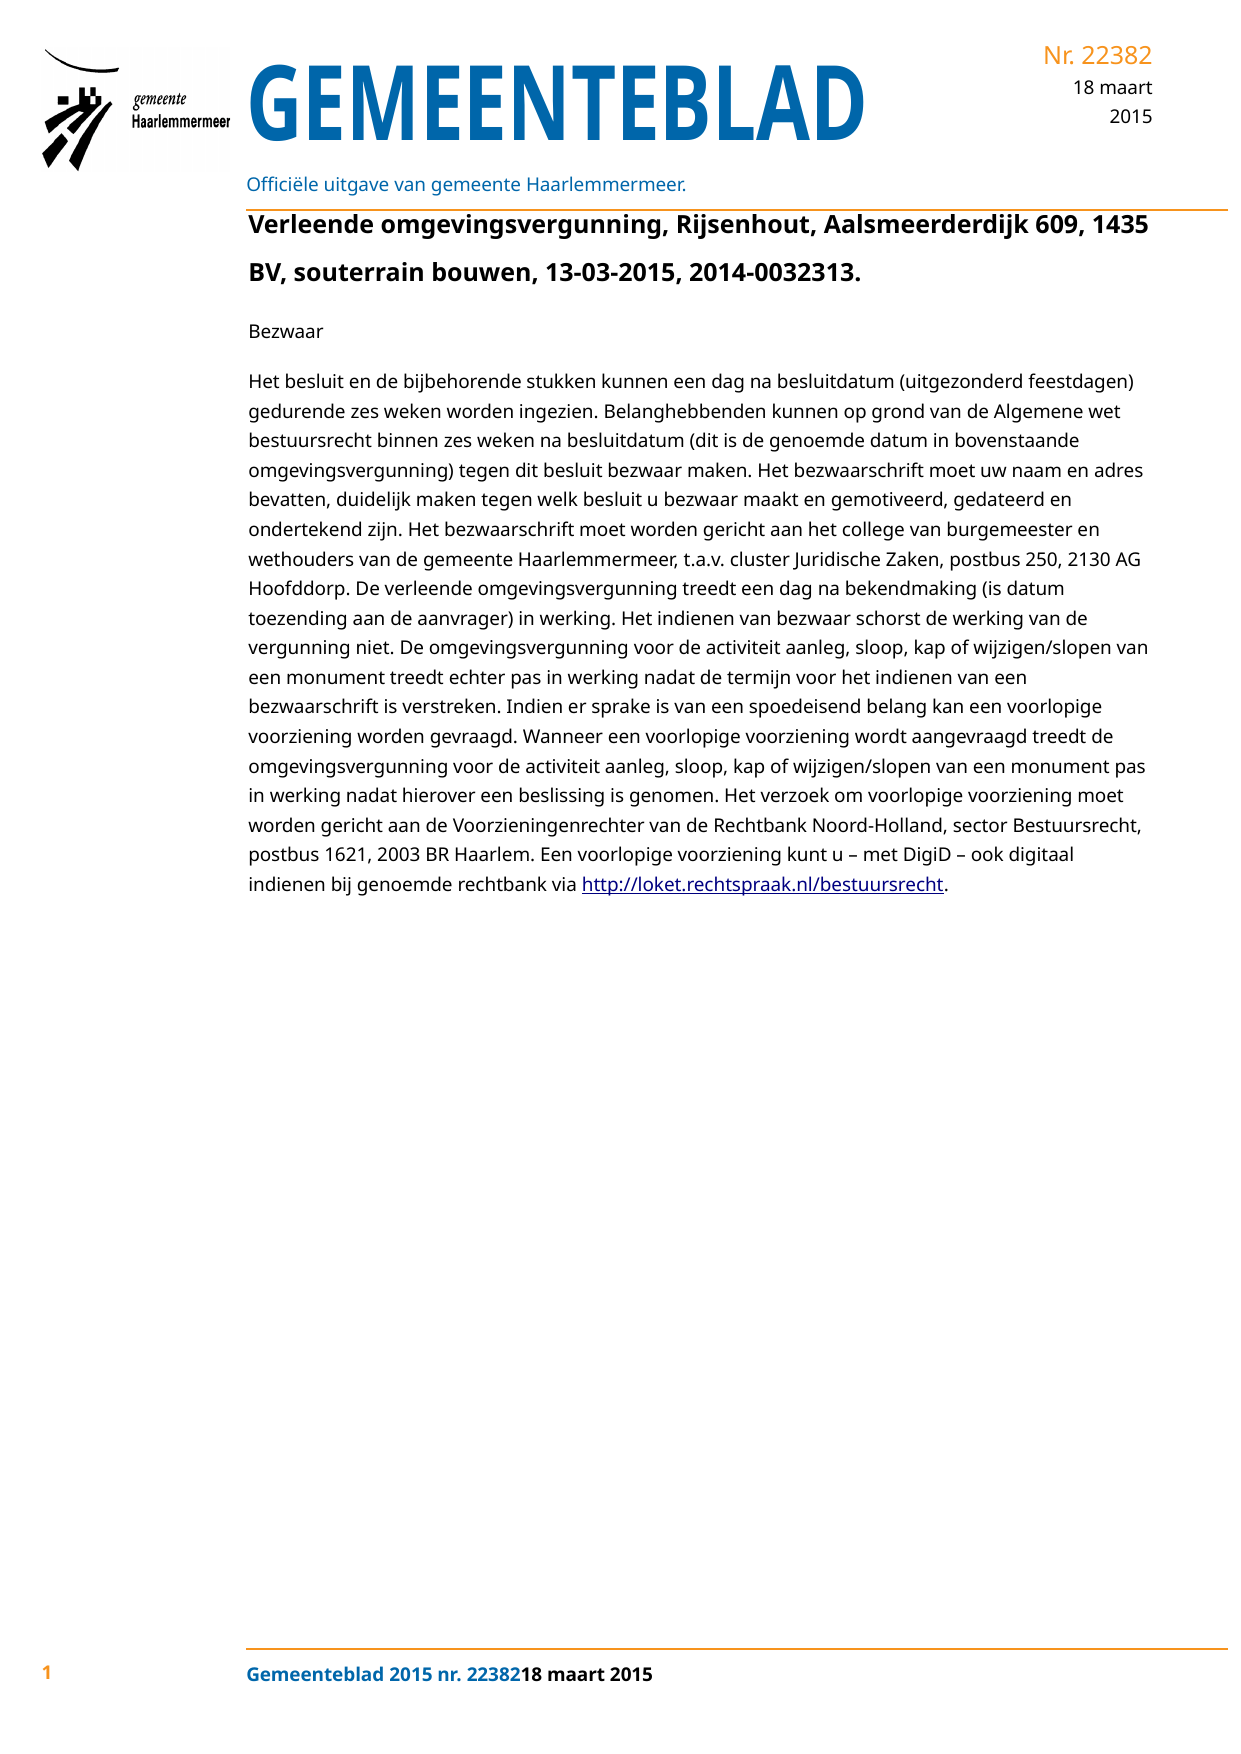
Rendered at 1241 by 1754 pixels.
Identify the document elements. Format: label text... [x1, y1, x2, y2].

text Het besluit en de bijbehorende stukken kunnen een dag na besluitdatum (uitgezonderd feestdagen) gedurende zes weken worden ingezien. Belanghebbenden kunnen op grond van de Algemene wet bestuursrecht binnen zes weken na besluitdatum (dit is de genoemde datum in bovenstaande omgevingsvergunning) tegen dit besluit bezwaar maken. Het bezwaarschrift moet uw naam en adres bevatten, duidelijk maken tegen welk besluit u bezwaar maakt en gemotiveerd, gedateerd en ondertekend zijn. Het bezwaarschrift moet worden gericht aan het college van burgemeester en wethouders van de gemeente Haarlemmermeer, t.a.v. cluster Juridische Zaken, postbus 250, 2130 AG Hoofddorp. De verleende omgevingsvergunning treedt een dag na bekendmaking (is datum toezending aan de aanvrager) in werking. Het indienen van bezwaar schorst de werking van de vergunning niet. De omgevingsvergunning voor de activiteit aanleg, sloop, kap of wijzigen/slopen van een monument treedt echter pas in werking nadat de termijn voor het indienen van een bezwaarschrift is verstreken. Indien er sprake is van een spoedeisend belang kan een voorlopige voorziening worden gevraagd. Wanneer een voorlopige voorziening wordt aangevraagd treedt de omgevingsvergunning voor de activiteit aanleg, sloop, kap of wijzigen/slopen van een monument pas in werking nadat hierover een beslissing is genomen. Het verzoek om voorlopige voorziening moet worden gericht aan de Voorzieningenrechter van de Rechtbank Noord-Holland, sector Bestuursrecht, postbus 1621, 2003 BR Haarlem. Een voorlopige voorziening kunt u – met DigiD – ook digitaal indienen bij genoemde rechtbank via http://loket.rechtspraak.nl/bestuursrecht. [248, 368, 1152, 897]
text Bezwaar [248, 318, 1152, 344]
picture [41, 47, 231, 172]
text Verleende omgevingsvergunning, Rijsenhout, Aalsmeerderdijk 609, 1435 BV, souterrain bouwen, 13-03-2015, 2014-0032313. [248, 211, 1152, 288]
